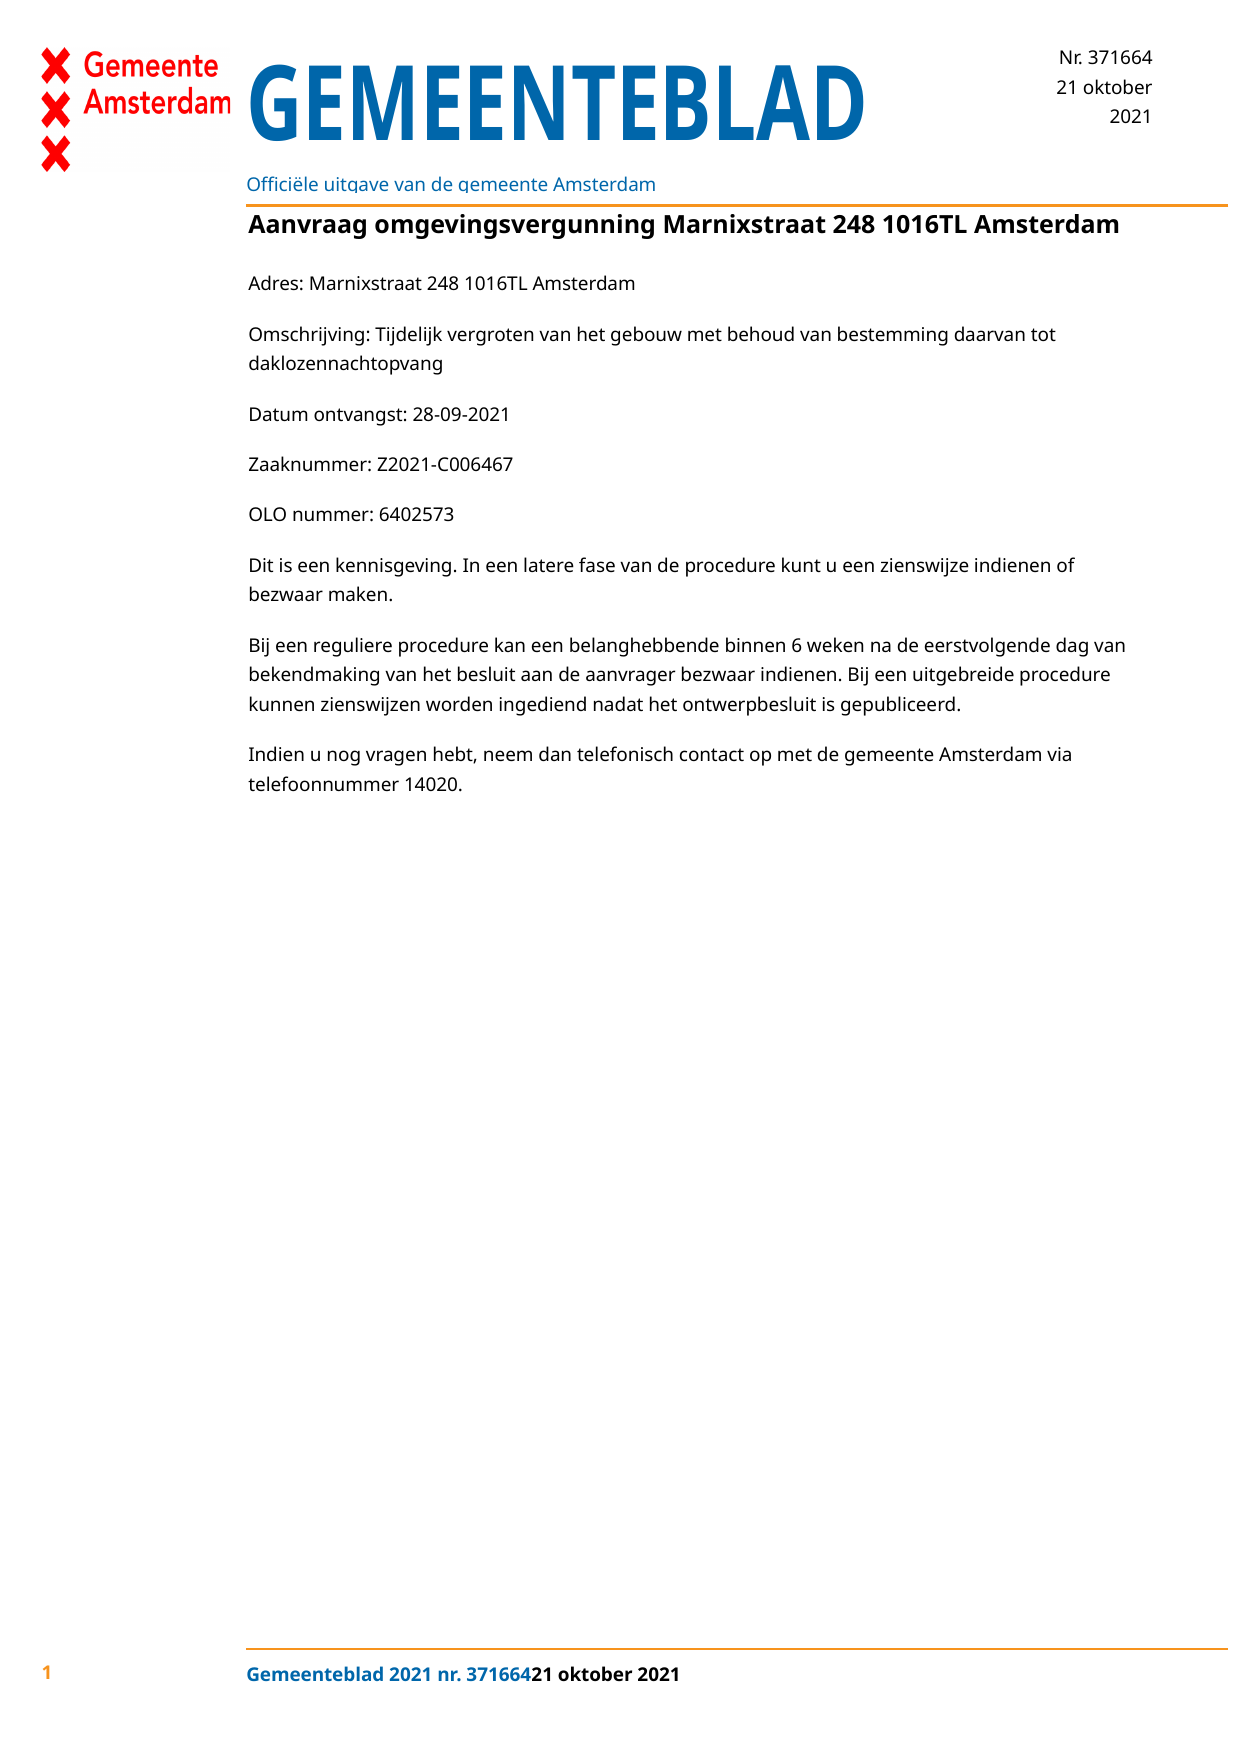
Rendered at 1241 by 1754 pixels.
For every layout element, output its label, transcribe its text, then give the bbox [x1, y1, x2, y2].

text Bij een reguliere procedure kan een belanghebbende binnen 6 weken na de eerstvolgende dag van bekendmaking van het besluit aan de aanvrager bezwaar indienen. Bij een uitgebreide procedure kunnen zienswijzen worden ingediend nadat het ontwerpbesluit is gepubliceerd. [248, 632, 1152, 717]
text Datum ontvangst: 28-09-2021 [248, 401, 1152, 426]
text Omschrijving: Tijdelijk vergroten van het gebouw met behoud van bestemming daarvan tot daklozennachtopvang [248, 321, 1152, 376]
text Aanvraag omgevingsvergunning Marnixstraat 248 1016TL Amsterdam [248, 207, 1152, 241]
text Dit is een kennisgeving. In een latere fase van de procedure kunt u een zienswijze indienen of bezwaar maken. [248, 552, 1152, 607]
text Adres: Marnixstraat 248 1016TL Amsterdam [248, 270, 1152, 296]
text Zaaknummer: Z2021-C006467 [248, 451, 1152, 477]
text Indien u nog vragen hebt, neem dan telefonisch contact op met de gemeente Amsterdam via telefoonnummer 14020. [248, 742, 1152, 797]
picture [41, 47, 231, 172]
text OLO nummer: 6402573 [248, 502, 1152, 527]
